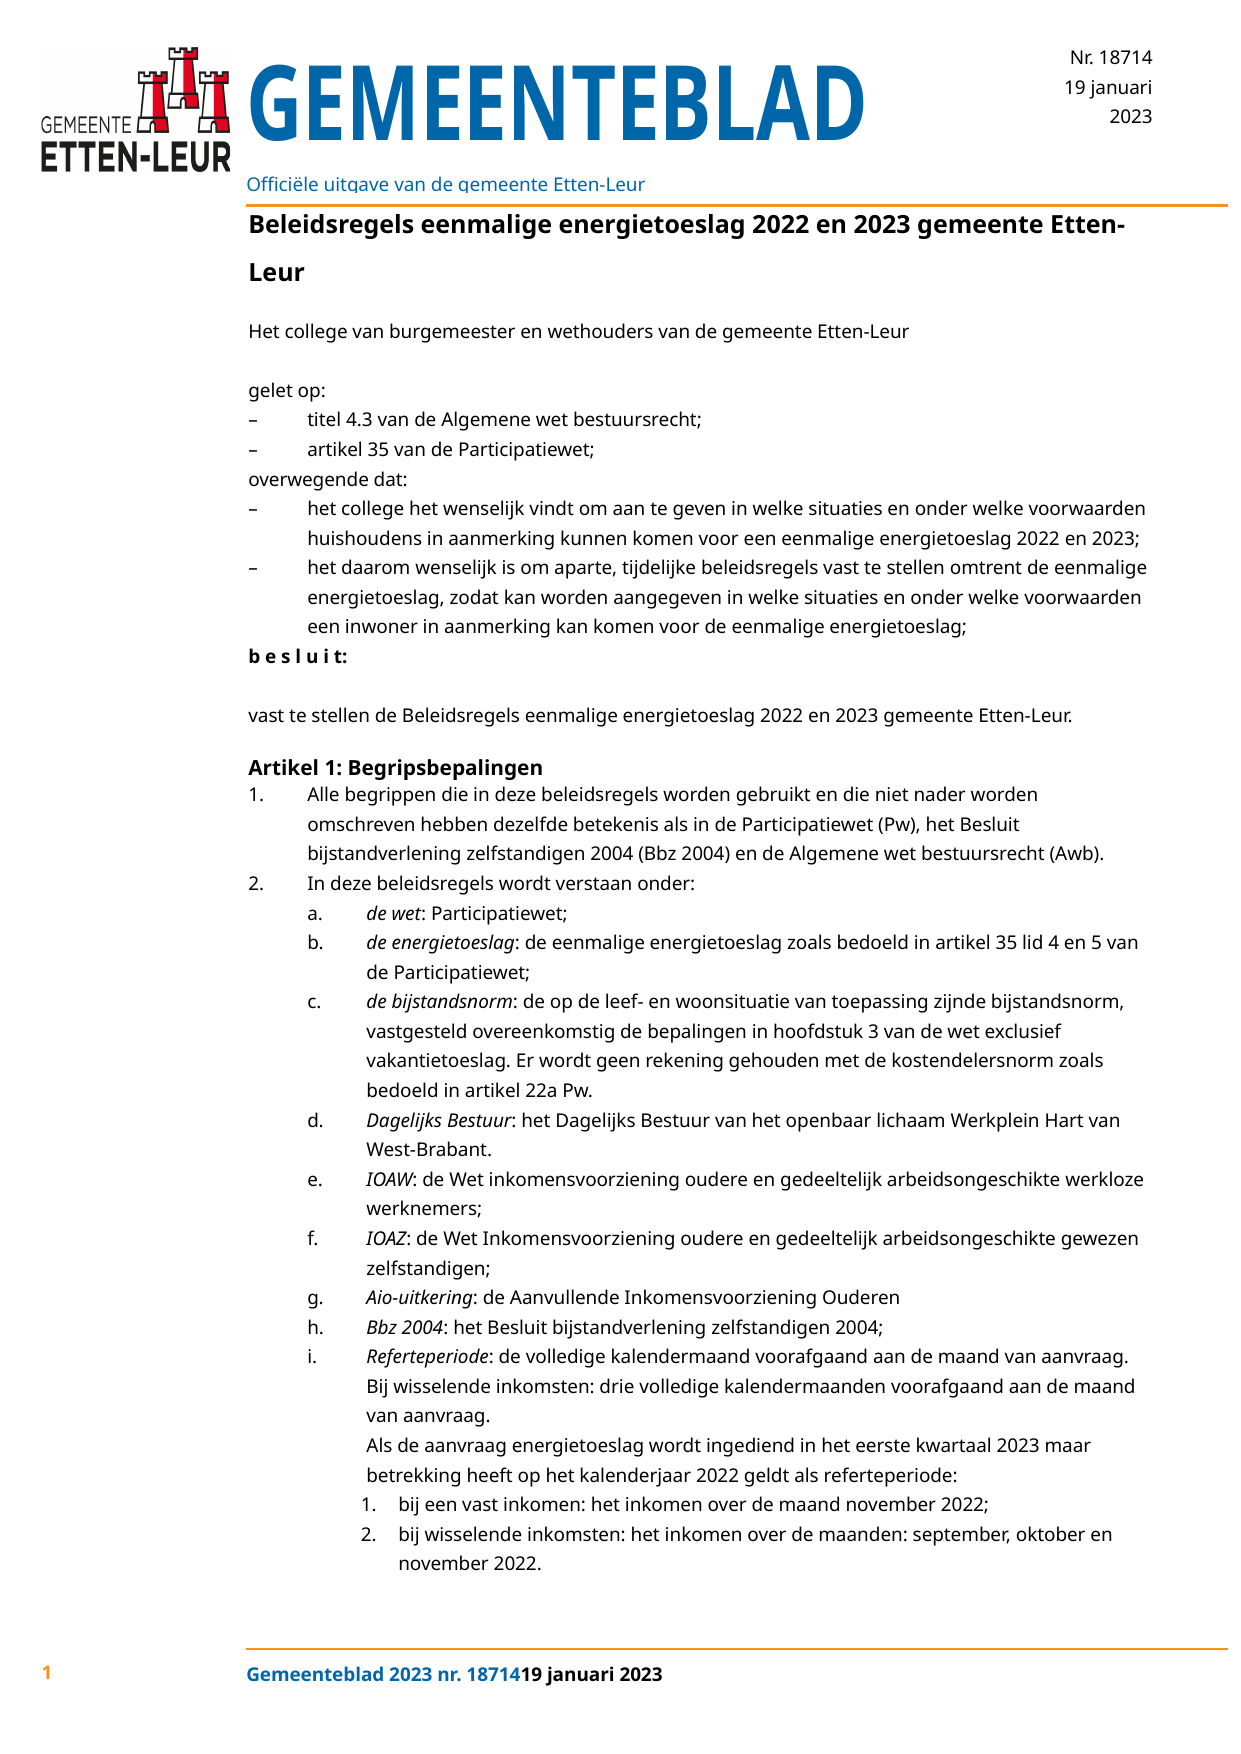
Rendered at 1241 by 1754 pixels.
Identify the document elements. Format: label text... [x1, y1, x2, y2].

list titel 4.3 van de Algemene wet bestuursrecht; [248, 407, 1152, 432]
text gelet op: [248, 377, 1152, 403]
list Aio-uitkering: de Aanvullende Inkomensvoorziening Ouderen [307, 1284, 1152, 1310]
text Beleidsregels eenmalige energietoeslag 2022 en 2023 gemeente Etten-Leur [248, 207, 1152, 288]
list het daarom wenselijk is om aparte, tijdelijke beleidsregels vast te stellen omtrent de eenmalige energietoeslag, zodat kan worden aangegeven in welke situaties en onder welke voorwaarden een inwoner in aanmerking kan komen voor de eenmalige energietoeslag; [248, 554, 1152, 639]
list de wet: Participatiewet; [307, 900, 1152, 925]
text b e s l u i t: [248, 643, 1152, 669]
list Dagelijks Bestuur: het Dagelijks Bestuur van het openbaar lichaam Werkplein Hart van West-Brabant. [307, 1107, 1152, 1162]
list Bij wisselende inkomsten: drie volledige kalendermaanden voorafgaand aan de maand van aanvraag. [307, 1373, 1152, 1428]
list IOAZ: de Wet Inkomensvoorziening oudere en gedeeltelijk arbeidsongeschikte gewezen zelfstandigen; [307, 1225, 1152, 1280]
list het college het wenselijk vindt om aan te geven in welke situaties en onder welke voorwaarden huishoudens in aanmerking kunnen komen voor een eenmalige energietoeslag 2022 en 2023; [248, 495, 1152, 551]
text overwegende dat: [248, 466, 1152, 492]
picture [41, 47, 231, 172]
list Bbz 2004: het Besluit bijstandverlening zelfstandigen 2004; [307, 1314, 1152, 1339]
list artikel 35 van de Participatiewet; [248, 436, 1152, 462]
list Referteperiode: de volledige kalendermaand voorafgaand aan de maand van aanvraag. [307, 1343, 1152, 1369]
list de energietoeslag: de eenmalige energietoeslag zoals bedoeld in artikel 35 lid 4 en 5 van de Participatiewet; [307, 929, 1152, 984]
text Het college van burgemeester en wethouders van de gemeente Etten-Leur [248, 318, 1152, 344]
list Alle begrippen die in deze beleidsregels worden gebruikt en die niet nader worden omschreven hebben dezelfde betekenis als in de Participatiewet (Pw), het Besluit bijstandverlening zelfstandigen 2004 (Bbz 2004) en de Algemene wet bestuursrecht (Awb). [248, 781, 1152, 866]
text Artikel 1: Begripsbepalingen [248, 753, 1152, 781]
list bij wisselende inkomsten: het inkomen over de maanden: september, oktober en november 2022. [361, 1521, 1152, 1576]
list de bijstandsnorm: de op de leef- en woonsituatie van toepassing zijnde bijstandsnorm, vastgesteld overeenkomstig de bepalingen in hoofdstuk 3 van de wet exclusief vakantietoeslag. Er wordt geen rekening gehouden met de kostendelersnorm zoals bedoeld in artikel 22a Pw. [307, 988, 1152, 1103]
list In deze beleidsregels wordt verstaan onder: [248, 870, 1152, 896]
list IOAW: de Wet inkomensvoorziening oudere en gedeeltelijk arbeidsongeschikte werkloze werknemers; [307, 1166, 1152, 1221]
list bij een vast inkomen: het inkomen over de maand november 2022; [361, 1491, 1152, 1517]
text vast te stellen de Beleidsregels eenmalige energietoeslag 2022 en 2023 gemeente Etten-Leur. [248, 702, 1152, 728]
list Als de aanvraag energietoeslag wordt ingediend in het eerste kwartaal 2023 maar betrekking heeft op het kalenderjaar 2022 geldt als referteperiode: [307, 1432, 1152, 1487]
